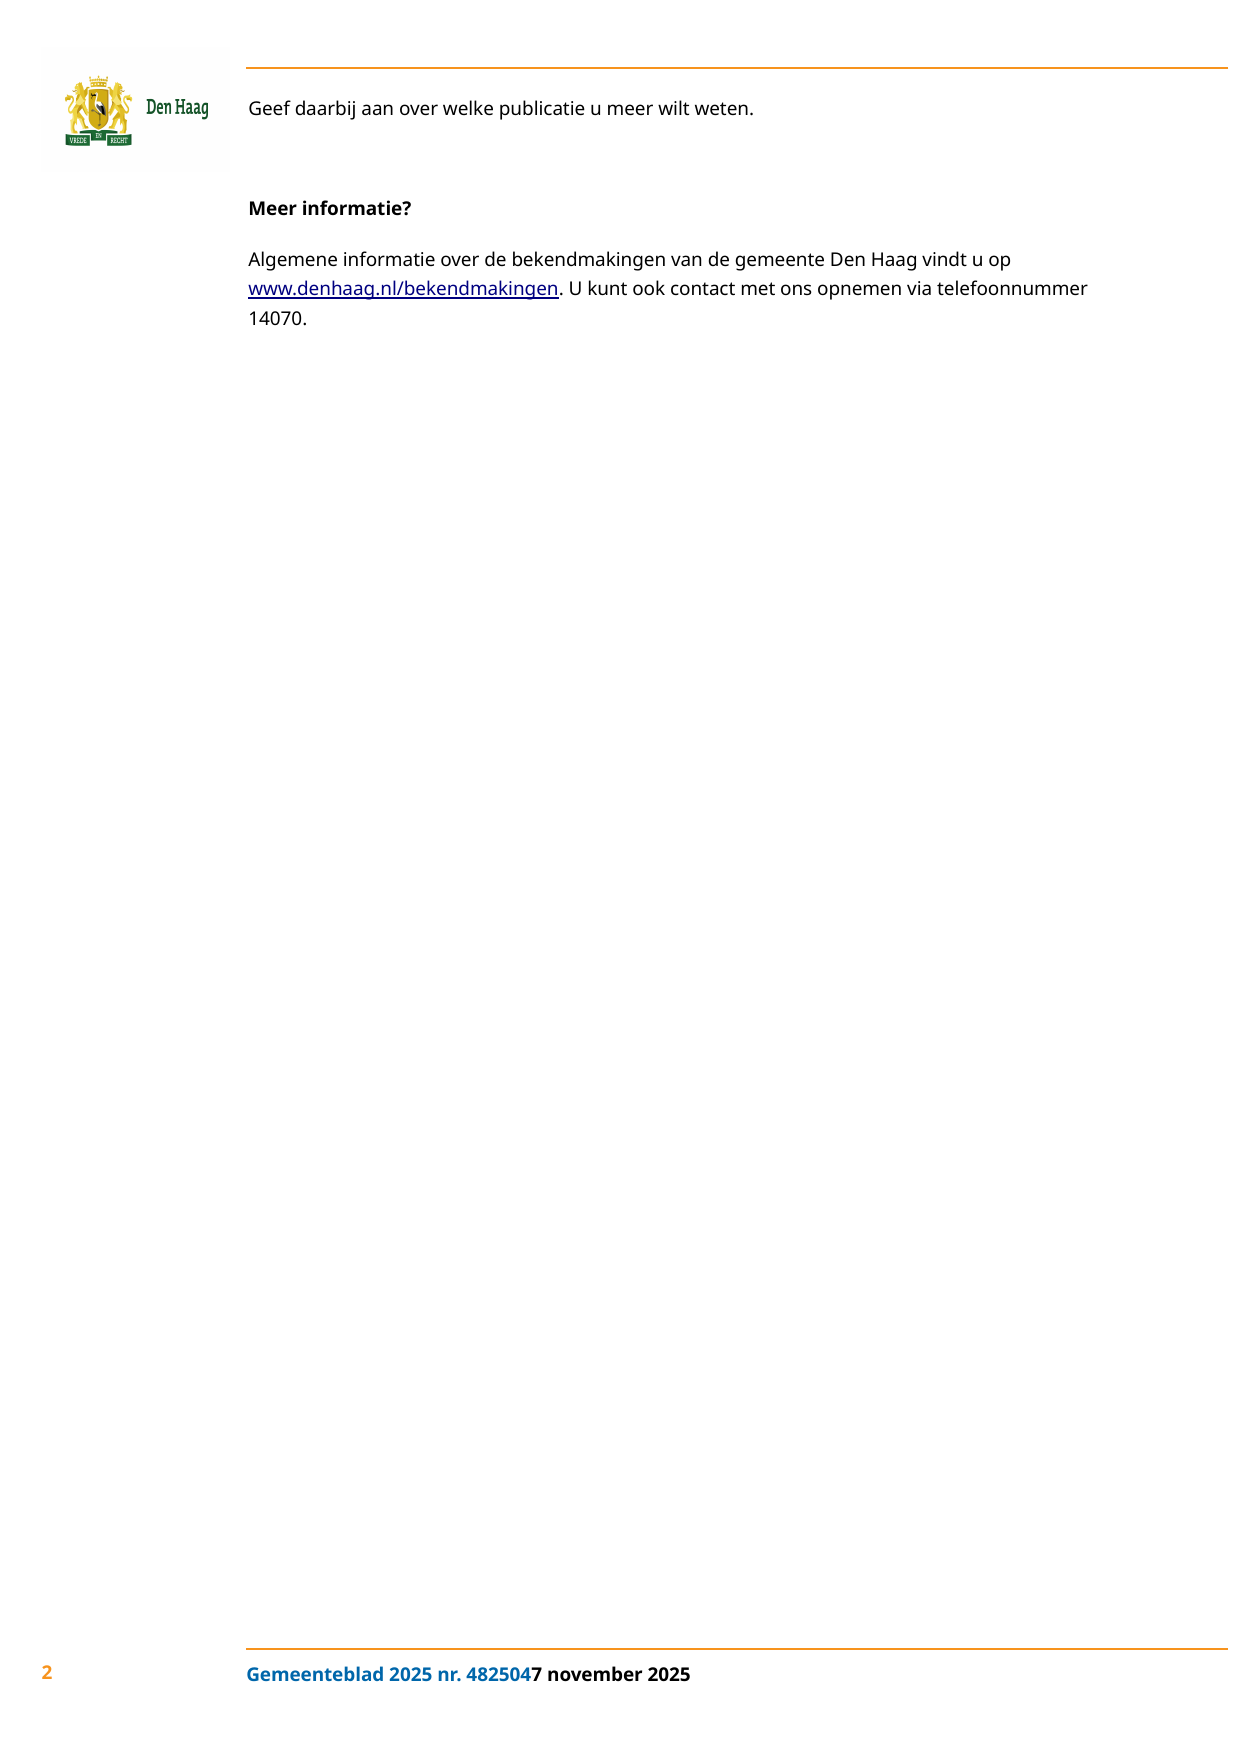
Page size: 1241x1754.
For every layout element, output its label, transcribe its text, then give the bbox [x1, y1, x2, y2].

picture [41, 47, 231, 172]
text Algemene informatie over de bekendmakingen van de gemeente Den Haag vindt u op www.denhaag.nl/bekendmakingen. U kunt ook contact met ons opnemen via telefoonnummer 14070. [248, 246, 1152, 331]
text Geef daarbij aan over welke publicatie u meer wilt weten. [248, 95, 1152, 121]
text Meer informatie? [248, 196, 1152, 221]
